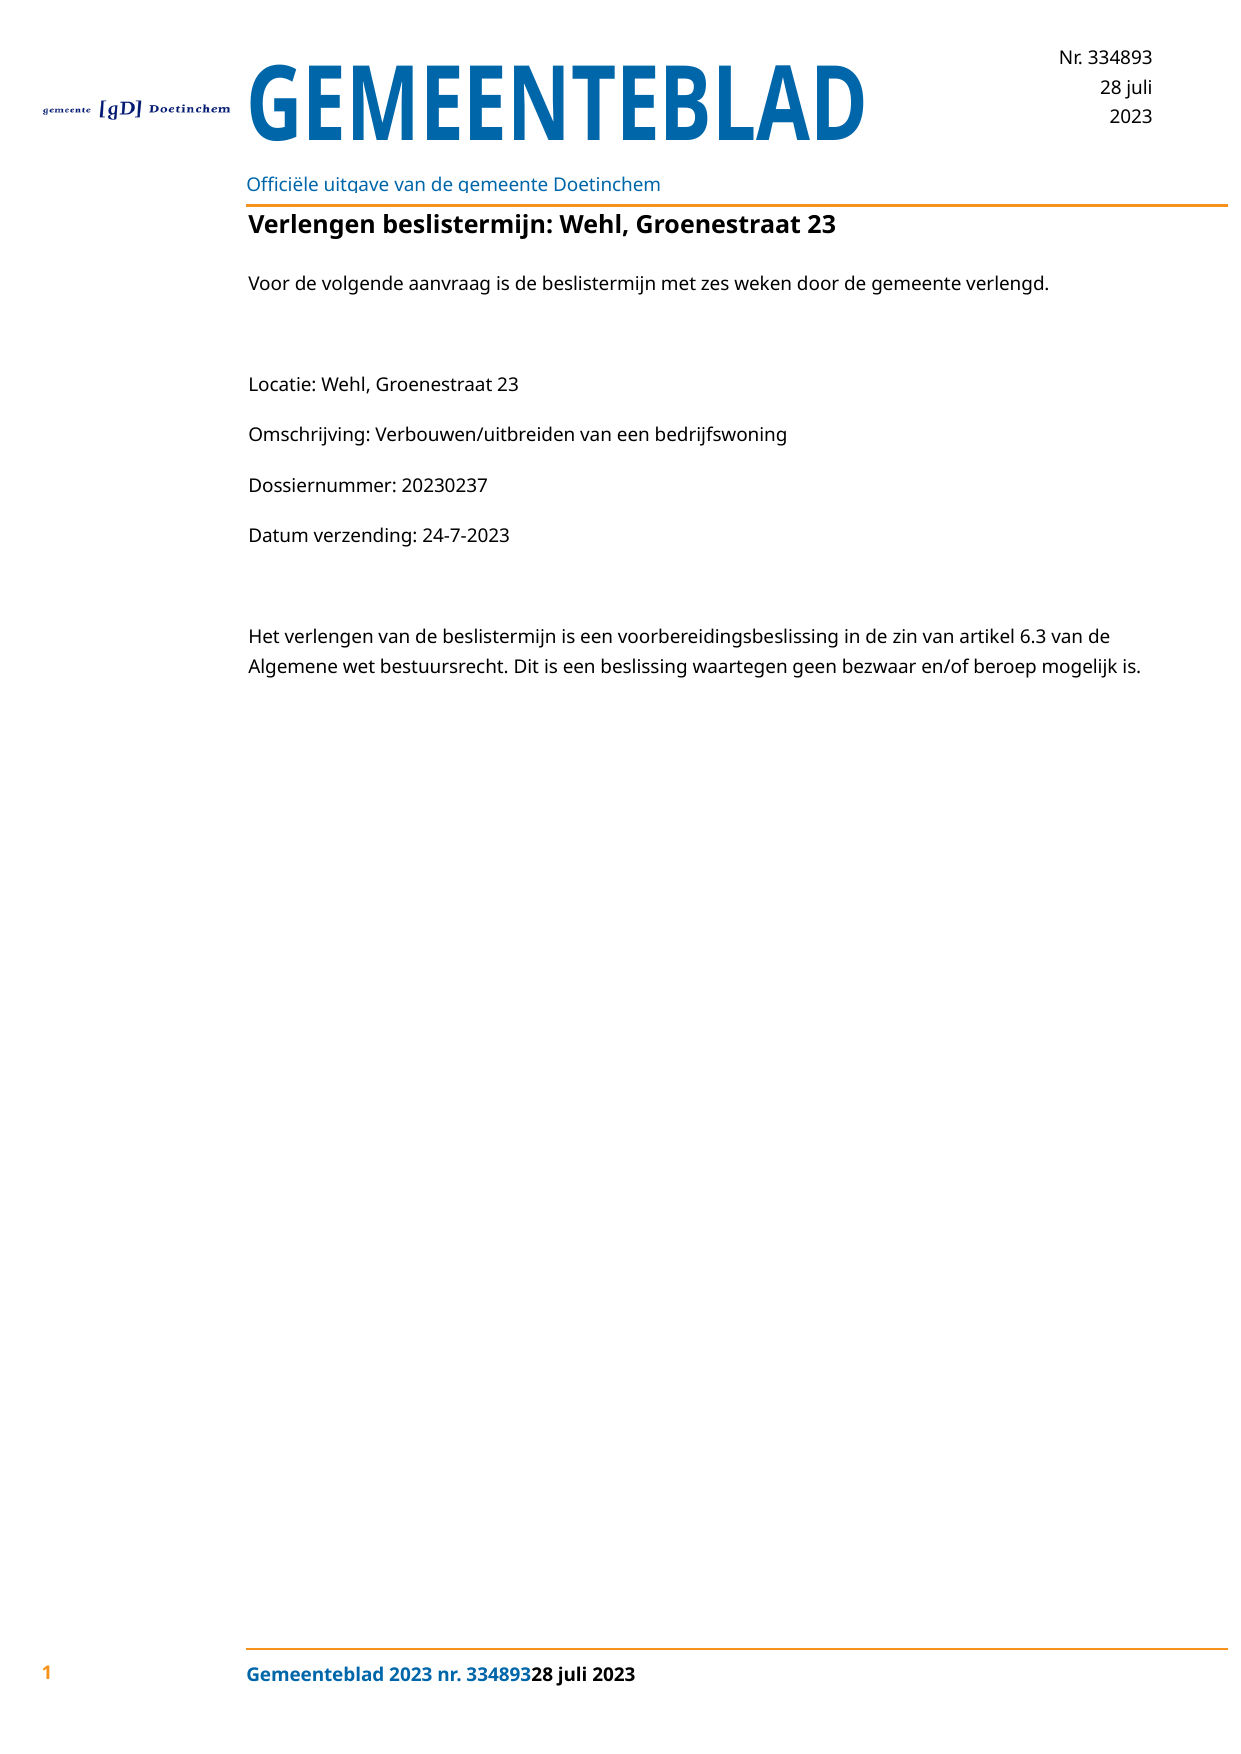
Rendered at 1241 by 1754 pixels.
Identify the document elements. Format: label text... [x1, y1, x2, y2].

text Datum verzending: 24-7-2023 [248, 522, 1152, 548]
text Verlengen beslistermijn: Wehl, Groenestraat 23 [248, 207, 1152, 241]
text Omschrijving: Verbouwen/uitbreiden van een bedrijfswoning [248, 422, 1152, 447]
text Het verlengen van de beslistermijn is een voorbereidingsbeslissing in de zin van artikel 6.3 van de Algemene wet bestuursrecht. Dit is een beslissing waartegen geen bezwaar en/of beroep mogelijk is. [248, 623, 1152, 678]
text Voor de volgende aanvraag is de beslistermijn met zes weken door de gemeente verlengd. [248, 270, 1152, 296]
picture [41, 47, 231, 172]
text Locatie: Wehl, Groenestraat 23 [248, 371, 1152, 397]
text Dossiernummer: 20230237 [248, 472, 1152, 498]
